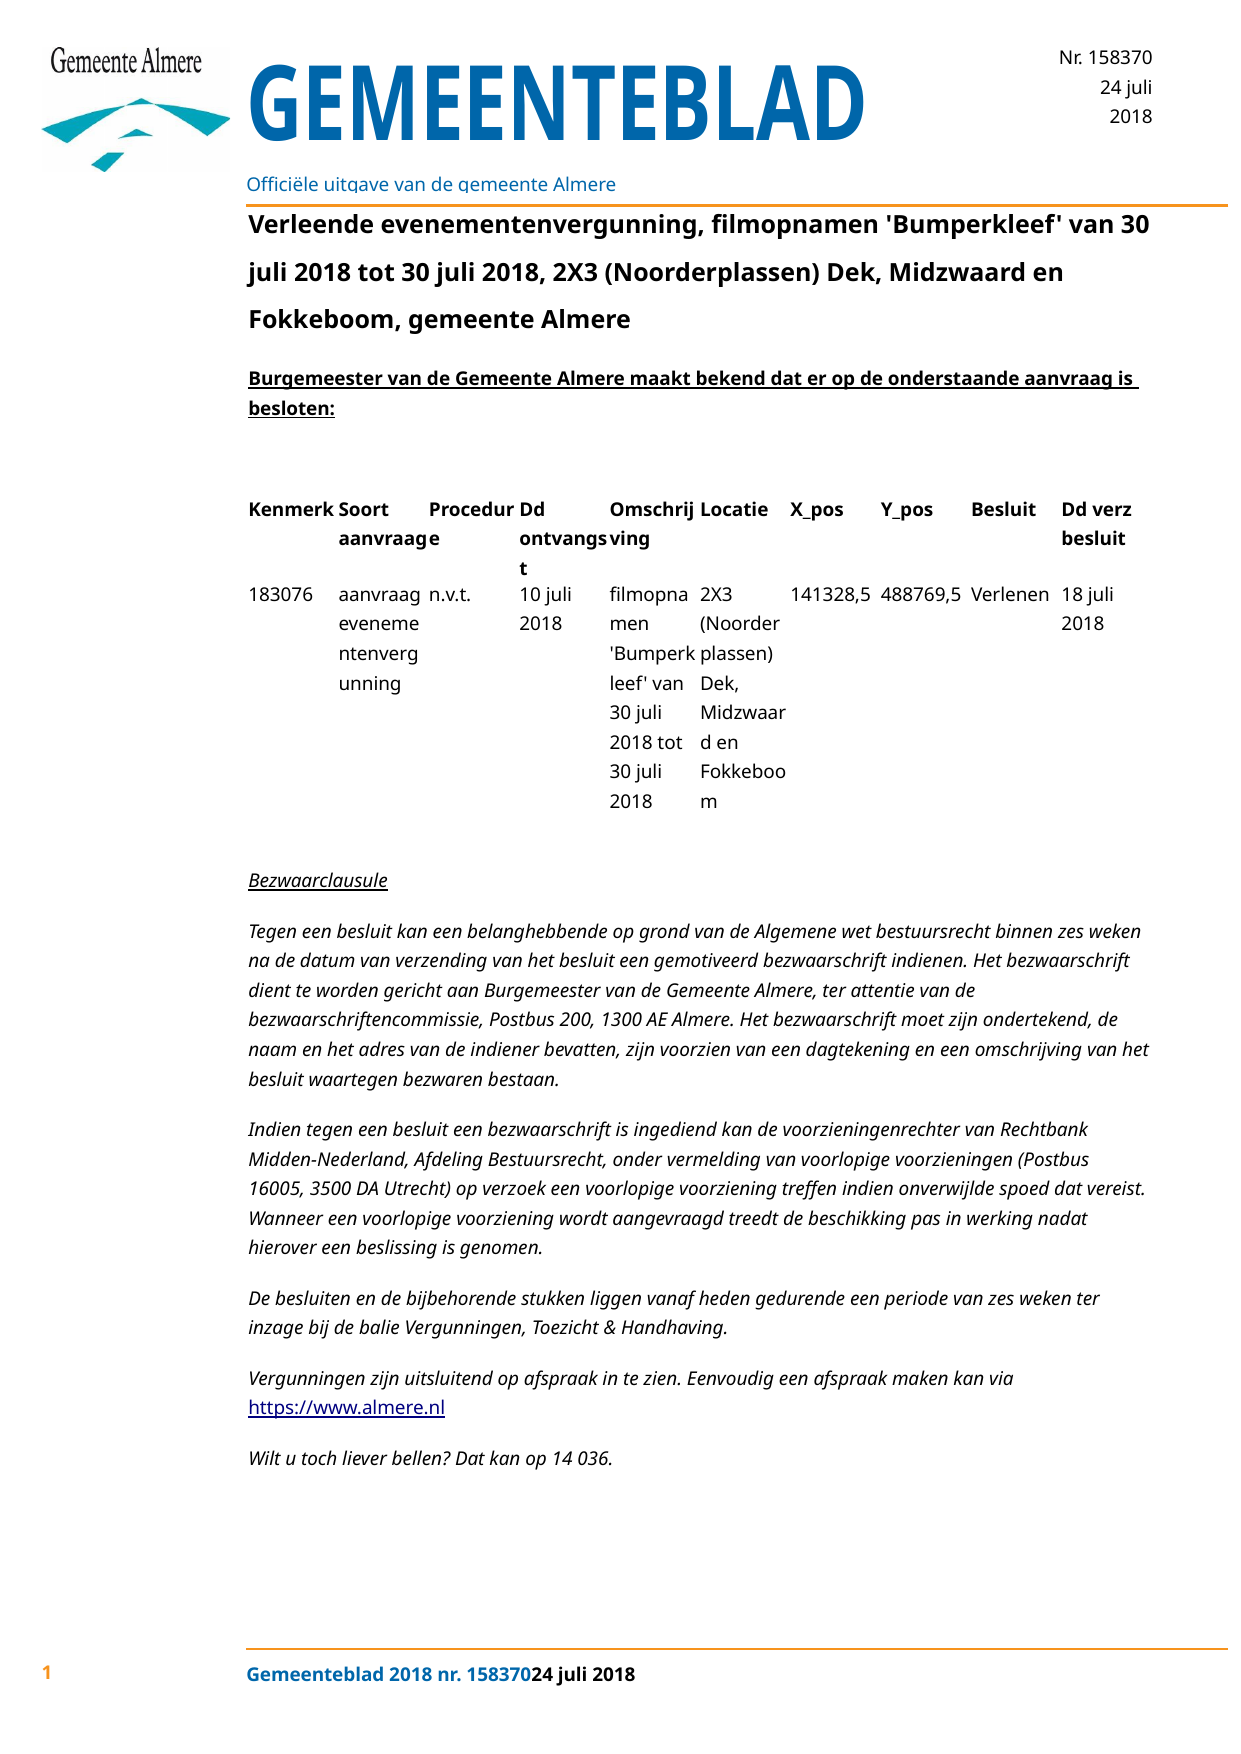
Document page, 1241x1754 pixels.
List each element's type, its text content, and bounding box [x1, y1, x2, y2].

table_cell aanvraag evenementenvergunning [338, 581, 429, 814]
text Bezwaarclausule [248, 867, 1152, 893]
table_header Besluit [971, 496, 1061, 581]
table_header Kenmerk [248, 496, 338, 581]
text Wilt u toch liever bellen? Dat kan op 14 036. [248, 1445, 1152, 1471]
text Verleende evenementenvergunning, filmopnamen 'Bumperkleef' van 30 juli 2018 tot 30 juli 2018, 2X3 (Noorderplassen) Dek, Midzwaard en Fokkeboom, gemeente Almere [248, 207, 1152, 336]
text De besluiten en de bijbehorende stukken liggen vanaf heden gedurende een periode van zes weken ter inzage bij de balie Vergunningen, Toezicht & Handhaving. [248, 1285, 1152, 1340]
picture [41, 47, 231, 172]
table_header Soort aanvraag [338, 496, 429, 581]
text Tegen een besluit kan een belanghebbende op grond van de Algemene wet bestuursrecht binnen zes weken na de datum van verzending van het besluit een gemotiveerd bezwaarschrift indienen. Het bezwaarschrift dient te worden gericht aan Burgemeester van de Gemeente Almere, ter attentie van de bezwaarschriftencommissie, Postbus 200, 1300 AE Almere. Het bezwaarschrift moet zijn ondertekend, de naam en het adres van de indiener bevatten, zijn voorzien van een dagtekening en een omschrijving van het besluit waartegen bezwaren bestaan. [248, 918, 1152, 1091]
table_cell 18 juli 2018 [1061, 581, 1152, 814]
table_cell Verlenen [971, 581, 1061, 814]
table_cell n.v.t. [429, 581, 519, 814]
table_cell 488769,5 [881, 581, 971, 814]
table_cell 10 juli 2018 [519, 581, 609, 814]
table_header Omschrijving [609, 496, 700, 581]
table_header Locatie [700, 496, 790, 581]
table_cell 2X3 (Noorderplassen) Dek, Midzwaard en Fokkeboom [700, 581, 790, 814]
text Burgemeester van de Gemeente Almere maakt bekend dat er op de onderstaande aanvraag is besloten: [248, 366, 1152, 421]
table_header Dd verz besluit [1061, 496, 1152, 581]
table_header Y_pos [881, 496, 971, 581]
text Indien tegen een besluit een bezwaarschrift is ingediend kan de voorzieningenrechter van Rechtbank Midden-Nederland, Afdeling Bestuursrecht, onder vermelding van voorlopige voorzieningen (Postbus 16005, 3500 DA Utrecht) op verzoek een voorlopige voorziening treffen indien onverwijlde spoed dat vereist. Wanneer een voorlopige voorziening wordt aangevraagd treedt de beschikking pas in werking nadat hierover een beslissing is genomen. [248, 1116, 1152, 1260]
table_cell 183076 [248, 581, 338, 814]
table_header Procedure [429, 496, 519, 581]
table_header Dd ontvangst [519, 496, 609, 581]
table_cell filmopnamen 'Bumperkleef' van 30 juli 2018 tot 30 juli 2018 [609, 581, 700, 814]
table_cell 141328,5 [790, 581, 881, 814]
text Vergunningen zijn uitsluitend op afspraak in te zien. Eenvoudig een afspraak maken kan via https://www.almere.nl [248, 1365, 1152, 1420]
table_header X_pos [790, 496, 881, 581]
